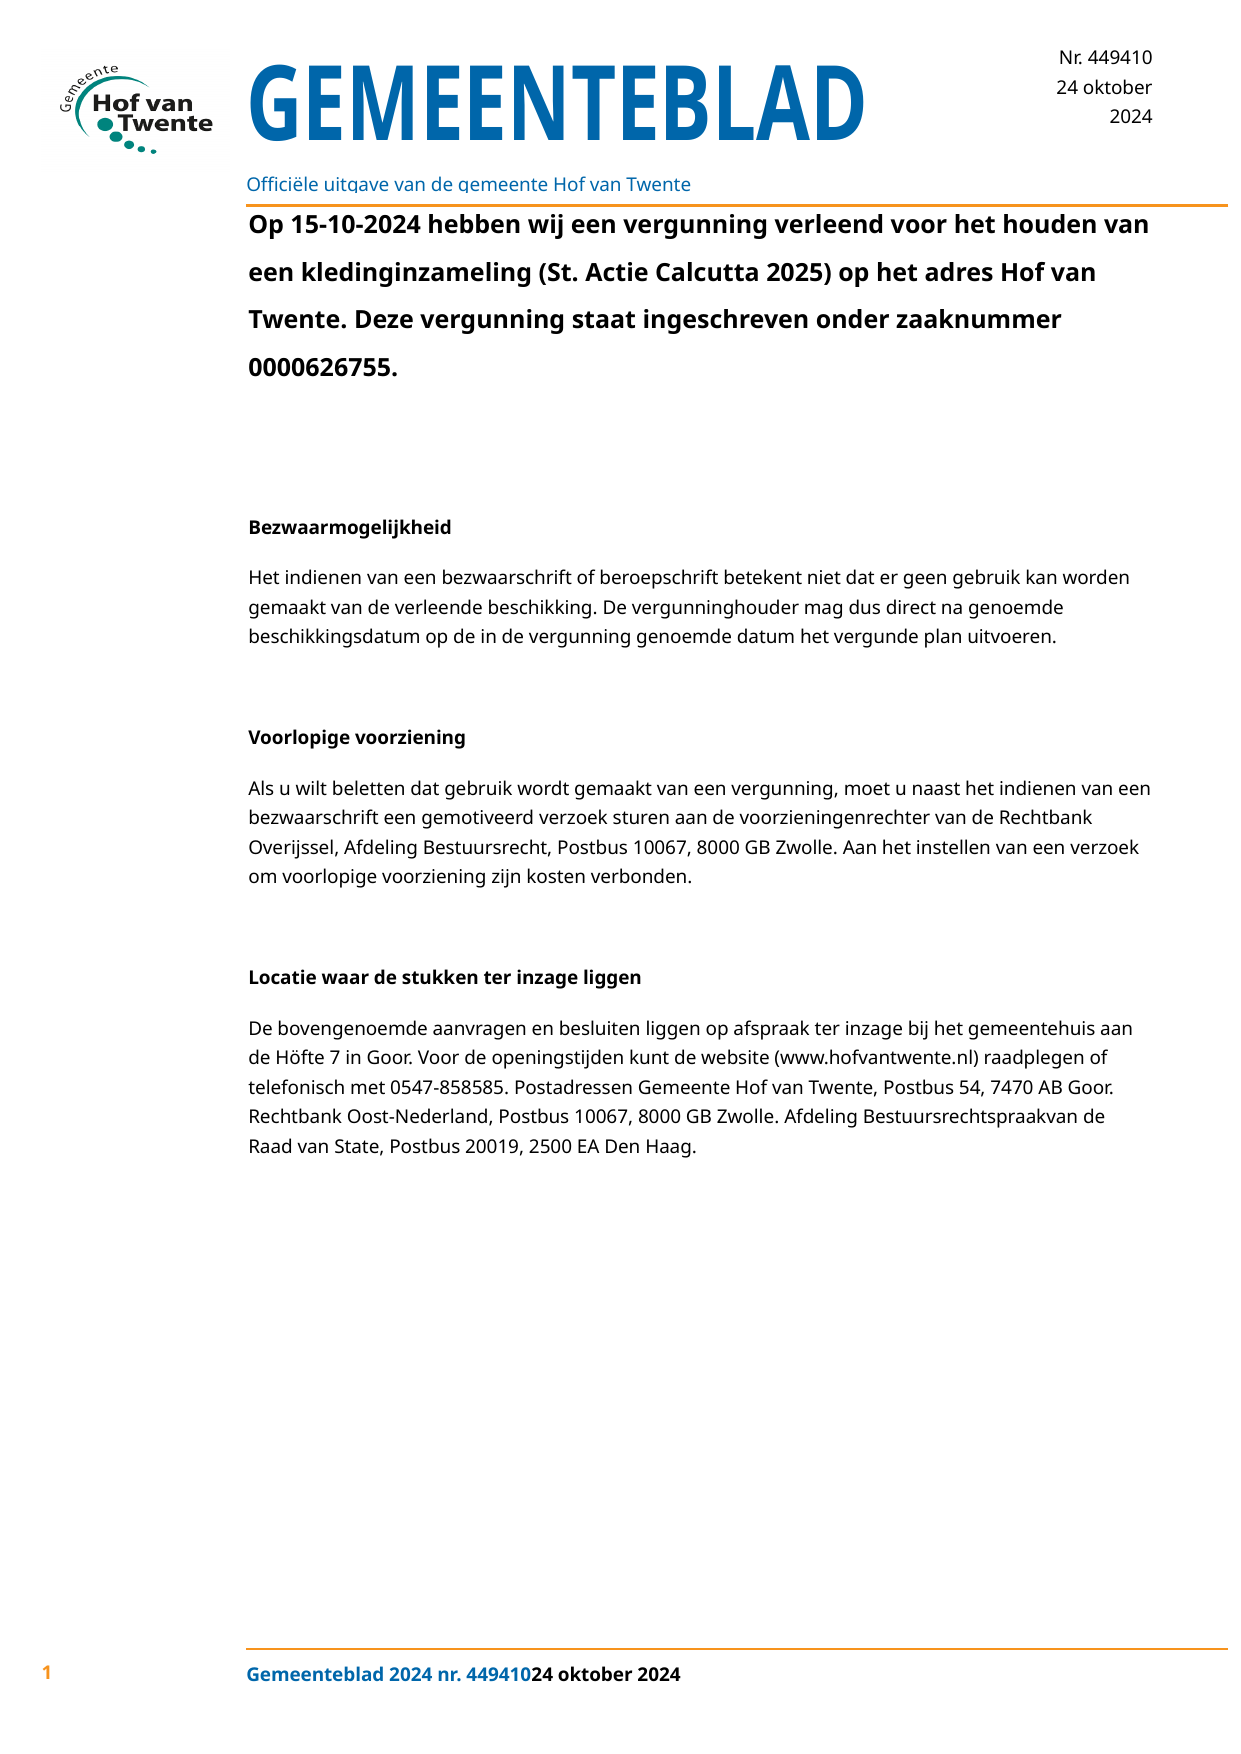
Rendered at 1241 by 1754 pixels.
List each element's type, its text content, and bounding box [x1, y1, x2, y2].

text Op 15-10-2024 hebben wij een vergunning verleend voor het houden van een kledinginzameling (St. Actie Calcutta 2025) op het adres Hof van Twente. Deze vergunning staat ingeschreven onder zaaknummer 0000626755. [248, 207, 1152, 384]
text Bezwaarmogelijkheid [248, 514, 1152, 540]
text Voorlopige voorziening [248, 724, 1152, 750]
text Locatie waar de stukken ter inzage liggen [248, 964, 1152, 990]
text Als u wilt beletten dat gebruik wordt gemaakt van een vergunning, moet u naast het indienen van een bezwaarschrift een gemotiveerd verzoek sturen aan de voorzieningenrechter van de Rechtbank Overijssel, Afdeling Bestuursrecht, Postbus 10067, 8000 GB Zwolle. Aan het instellen van een verzoek om voorlopige voorziening zijn kosten verbonden. [248, 775, 1152, 889]
text De bovengenoemde aanvragen en besluiten liggen op afspraak ter inzage bij het gemeentehuis aan de Höfte 7 in Goor. Voor de openingstijden kunt de website (www.hofvantwente.nl) raadplegen of telefonisch met 0547-858585. Postadressen Gemeente Hof van Twente, Postbus 54, 7470 AB Goor. Rechtbank Oost-Nederland, Postbus 10067, 8000 GB Zwolle. Afdeling Bestuursrechtspraakvan de Raad van State, Postbus 20019, 2500 EA Den Haag. [248, 1015, 1152, 1159]
picture [41, 47, 231, 172]
text Het indienen van een bezwaarschrift of beroepschrift betekent niet dat er geen gebruik kan worden gemaakt van de verleende beschikking. De vergunninghouder mag dus direct na genoemde beschikkingsdatum op de in de vergunning genoemde datum het vergunde plan uitvoeren. [248, 564, 1152, 649]
